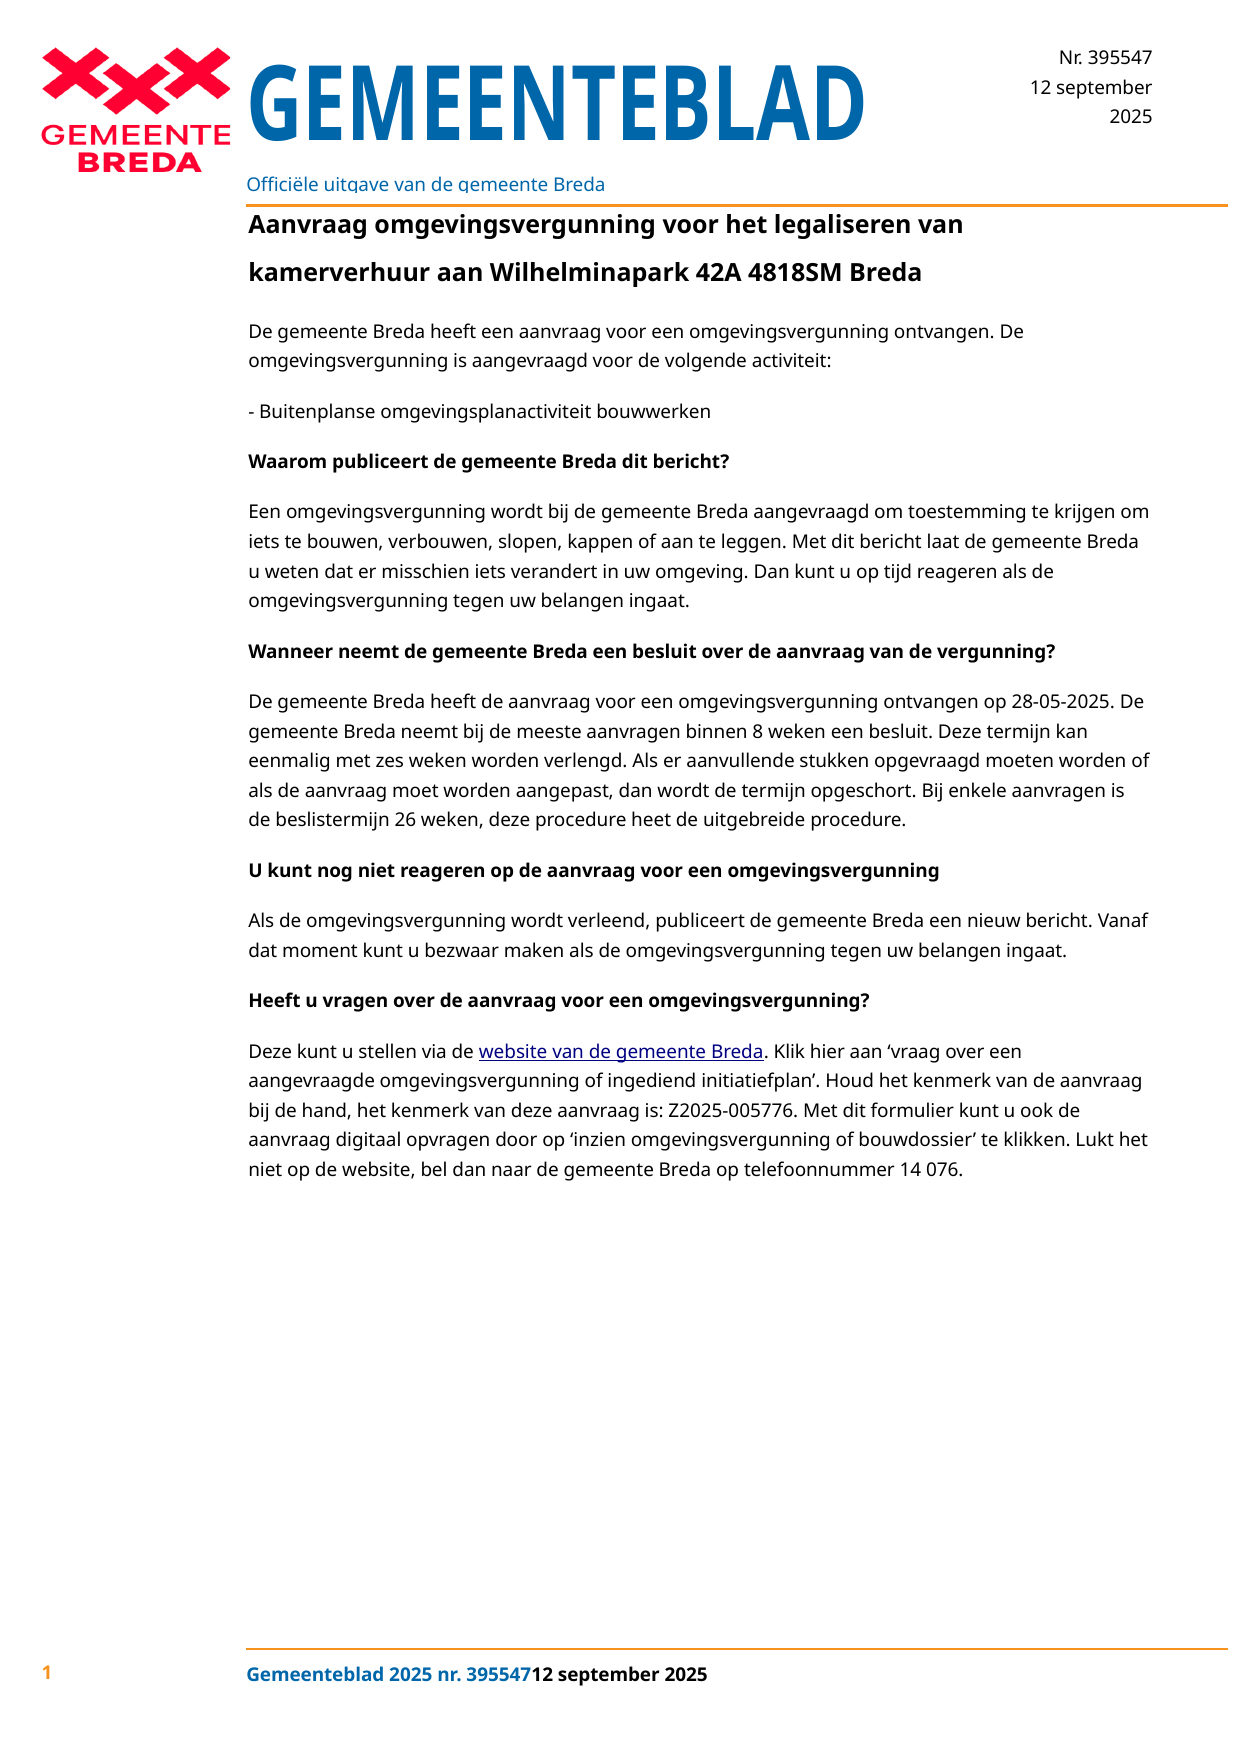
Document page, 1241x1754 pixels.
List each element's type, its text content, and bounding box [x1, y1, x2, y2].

text De gemeente Breda heeft een aanvraag voor een omgevingsvergunning ontvangen. De omgevingsvergunning is aangevraagd voor de volgende activiteit: [248, 318, 1152, 373]
text Wanneer neemt de gemeente Breda een besluit over de aanvraag van de vergunning? [248, 638, 1152, 664]
text Als de omgevingsvergunning wordt verleend, publiceert de gemeente Breda een nieuw bericht. Vanaf dat moment kunt u bezwaar maken als de omgevingsvergunning tegen uw belangen ingaat. [248, 907, 1152, 963]
text Waarom publiceert de gemeente Breda dit bericht? [248, 448, 1152, 474]
text Deze kunt u stellen via de website van de gemeente Breda. Klik hier aan ‘vraag over een aangevraagde omgevingsvergunning of ingediend initiatiefplan’. Houd het kenmerk van de aanvraag bij de hand, het kenmerk van deze aanvraag is: Z2025-005776. Met dit formulier kunt u ook de aanvraag digitaal opvragen door op ‘inzien omgevingsvergunning of bouwdossier’ te klikken. Lukt het niet op de website, bel dan naar de gemeente Breda op telefoonnummer 14 076. [248, 1038, 1152, 1182]
text De gemeente Breda heeft de aanvraag voor een omgevingsvergunning ontvangen op 28-05-2025. De gemeente Breda neemt bij de meeste aanvragen binnen 8 weken een besluit. Deze termijn kan eenmalig met zes weken worden verlengd. Als er aanvullende stukken opgevraagd moeten worden of als de aanvraag moet worden aangepast, dan wordt de termijn opgeschort. Bij enkele aanvragen is de beslistermijn 26 weken, deze procedure heet de uitgebreide procedure. [248, 688, 1152, 832]
text Een omgevingsvergunning wordt bij de gemeente Breda aangevraagd om toestemming te krijgen om iets te bouwen, verbouwen, slopen, kappen of aan te leggen. Met dit bericht laat de gemeente Breda u weten dat er misschien iets verandert in uw omgeving. Dan kunt u op tijd reageren als de omgevingsvergunning tegen uw belangen ingaat. [248, 499, 1152, 613]
picture [41, 47, 231, 172]
text Heeft u vragen over de aanvraag voor een omgevingsvergunning? [248, 987, 1152, 1013]
text Aanvraag omgevingsvergunning voor het legaliseren van kamerverhuur aan Wilhelminapark 42A 4818SM Breda [248, 207, 1152, 288]
text - Buitenplanse omgevingsplanactiviteit bouwwerken [248, 398, 1152, 424]
text U kunt nog niet reageren op de aanvraag voor een omgevingsvergunning [248, 857, 1152, 883]
